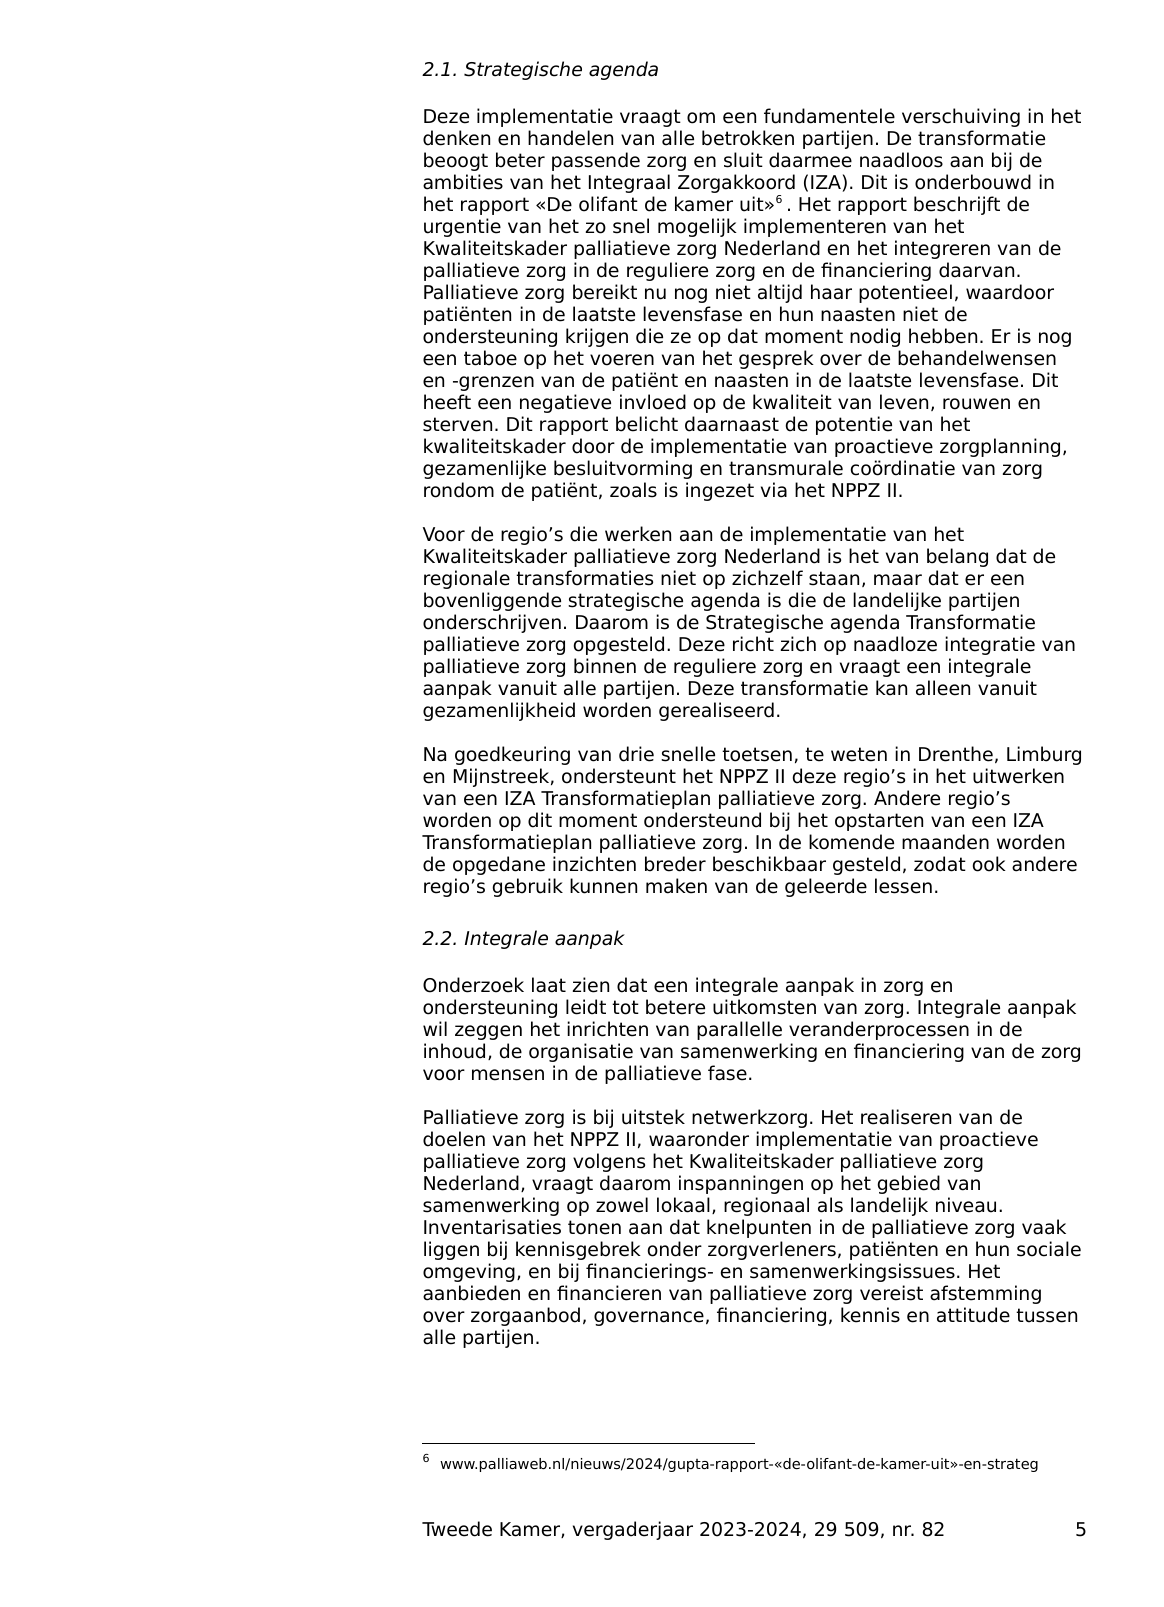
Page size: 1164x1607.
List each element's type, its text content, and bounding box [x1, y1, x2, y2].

text www.palliaweb.nl/nieuws/2024/gupta-rapport-«de-olifant-de-kamer-uit»-en-strateg [422, 1452, 1087, 1474]
subtitle 2.2. Integrale aanpak [422, 928, 1087, 950]
text Na goedkeuring van drie snelle toetsen, te weten in Drenthe, Limburg en Mijnstreek, ondersteunt het NPPZ II deze regio’s in het uitwerken van een IZA Transformatieplan palliatieve zorg. Andere regio’s worden op dit moment ondersteund bij het opstarten van een IZA Transformatieplan palliatieve zorg. In de komende maanden worden de opgedane inzichten breder beschikbaar gesteld, zodat ook andere regio’s gebruik kunnen maken van de geleerde lessen. [422, 744, 1087, 898]
text Deze implementatie vraagt om een fundamentele verschuiving in het denken en handelen van alle betrokken partijen. De transformatie beoogt beter passende zorg en sluit daarmee naadloos aan bij de ambities van het Integraal Zorgakkoord (IZA). Dit is onderbouwd in het rapport «De olifant de kamer uit». Het rapport beschrijft de urgentie van het zo snel mogelijk implementeren van het Kwaliteitskader palliatieve zorg Nederland en het integreren van de palliatieve zorg in de reguliere zorg en de financiering daarvan. Palliatieve zorg bereikt nu nog niet altijd haar potentieel, waardoor patiënten in de laatste levensfase en hun naasten niet de ondersteuning krijgen die ze op dat moment nodig hebben. Er is nog een taboe op het voeren van het gesprek over de behandelwensen en -grenzen van de patiënt en naasten in de laatste levensfase. Dit heeft een negatieve invloed op de kwaliteit van leven, rouwen en sterven. Dit rapport belicht daarnaast de potentie van het kwaliteitskader door de implementatie van proactieve zorgplanning, gezamenlijke besluitvorming en transmurale coördinatie van zorg rondom de patiënt, zoals is ingezet via het NPPZ II. [422, 106, 1087, 502]
subtitle 2.1. Strategische agenda [422, 59, 1087, 81]
text Palliatieve zorg is bij uitstek netwerkzorg. Het realiseren van de doelen van het NPPZ II, waaronder implementatie van proactieve palliatieve zorg volgens het Kwaliteitskader palliatieve zorg Nederland, vraagt daarom inspanningen op het gebied van samenwerking op zowel lokaal, regionaal als landelijk niveau. Inventarisaties tonen aan dat knelpunten in de palliatieve zorg vaak liggen bij kennisgebrek onder zorgverleners, patiënten en hun sociale omgeving, en bij financierings- en samenwerkingsissues. Het aanbieden en financieren van palliatieve zorg vereist afstemming over zorgaanbod, governance, financiering, kennis en attitude tussen alle partijen. [422, 1107, 1087, 1348]
text Onderzoek laat zien dat een integrale aanpak in zorg en ondersteuning leidt tot betere uitkomsten van zorg. Integrale aanpak wil zeggen het inrichten van parallelle veranderprocessen in de inhoud, de organisatie van samenwerking en financiering van de zorg voor mensen in de palliatieve fase. [422, 975, 1087, 1084]
text Voor de regio’s die werken aan de implementatie van het Kwaliteitskader palliatieve zorg Nederland is het van belang dat de regionale transformaties niet op zichzelf staan, maar dat er een bovenliggende strategische agenda is die de landelijke partijen onderschrijven. Daarom is de Strategische agenda Transformatie palliatieve zorg opgesteld. Deze richt zich op naadloze integratie van palliatieve zorg binnen de reguliere zorg en vraagt een integrale aanpak vanuit alle partijen. Deze transformatie kan alleen vanuit gezamenlijkheid worden gerealiseerd. [422, 524, 1087, 722]
